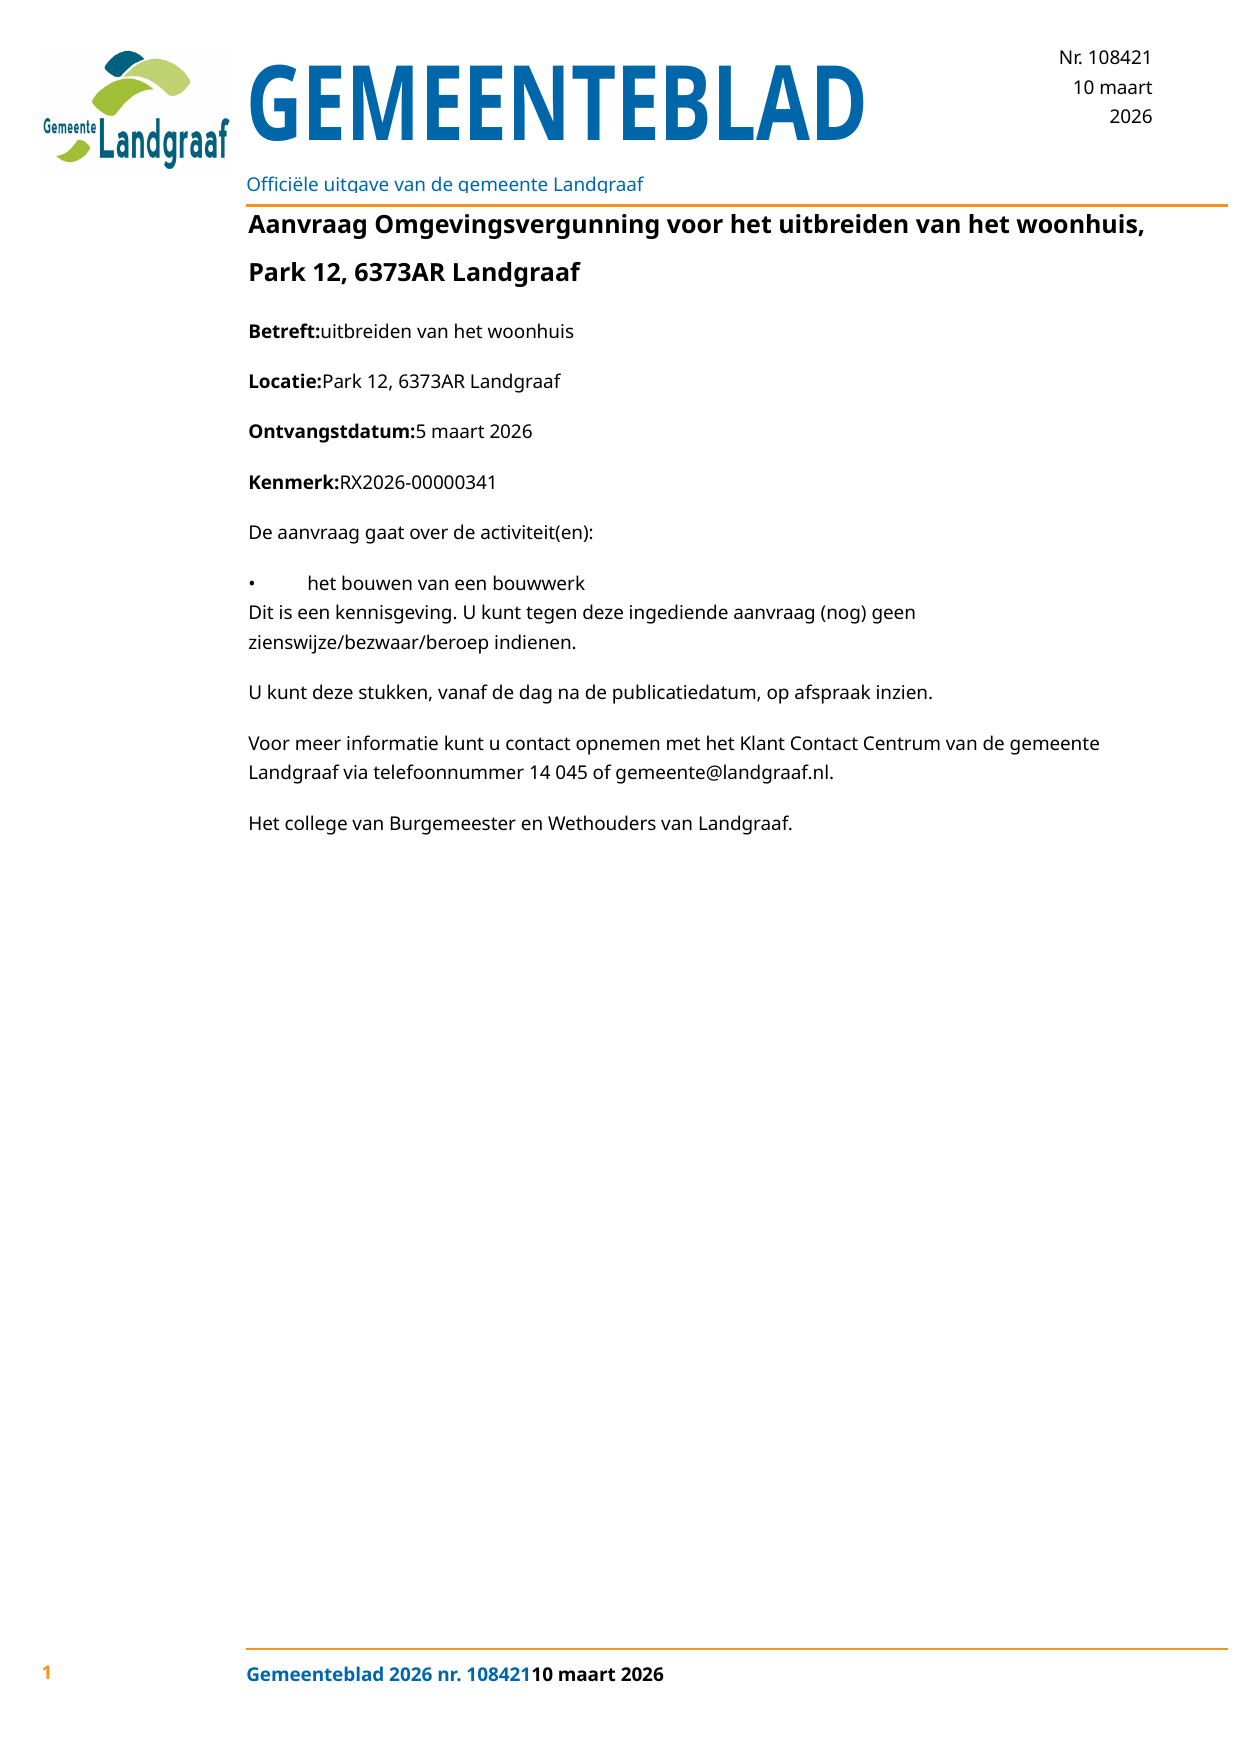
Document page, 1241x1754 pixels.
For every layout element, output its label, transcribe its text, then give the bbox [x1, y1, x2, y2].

text De aanvraag gaat over de activiteit(en): [248, 519, 1152, 545]
text Dit is een kennisgeving. U kunt tegen deze ingediende aanvraag (nog) geen zienswijze/bezwaar/beroep indienen. [248, 599, 1152, 655]
list het bouwen van een bouwwerk [248, 570, 1152, 596]
text Voor meer informatie kunt u contact opnemen met het Klant Contact Centrum van de gemeente Landgraaf via telefoonnummer 14 045 of gemeente@landgraaf.nl. [248, 730, 1152, 785]
text Het college van Burgemeester en Wethouders van Landgraaf. [248, 810, 1152, 836]
text U kunt deze stukken, vanaf de dag na de publicatiedatum, op afspraak inzien. [248, 679, 1152, 705]
text Kenmerk:RX2026-00000341 [248, 469, 1152, 495]
text Ontvangstdatum:5 maart 2026 [248, 419, 1152, 444]
text Locatie:Park 12, 6373AR Landgraaf [248, 368, 1152, 394]
text Betreft:uitbreiden van het woonhuis [248, 318, 1152, 344]
text Aanvraag Omgevingsvergunning voor het uitbreiden van het woonhuis, Park 12, 6373AR Landgraaf [248, 207, 1152, 288]
picture [41, 47, 231, 172]
